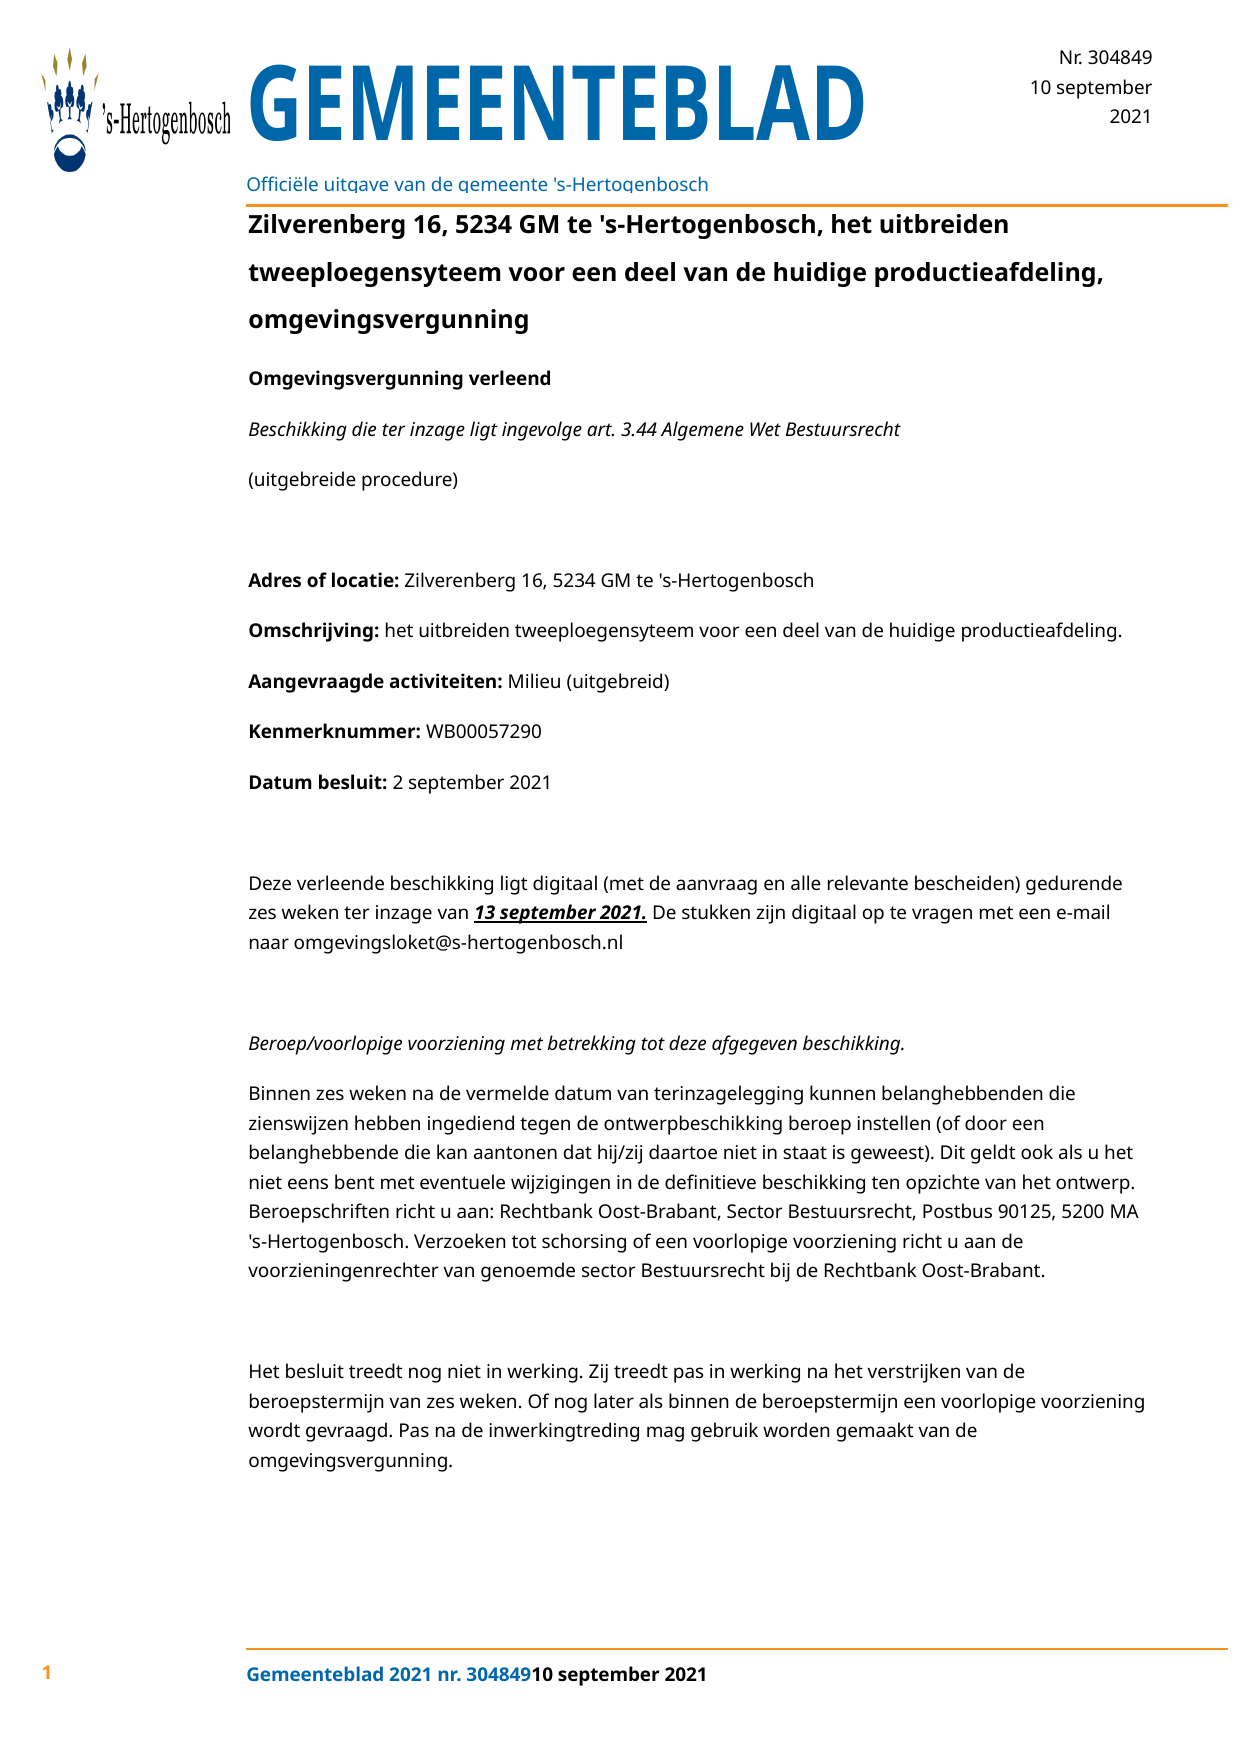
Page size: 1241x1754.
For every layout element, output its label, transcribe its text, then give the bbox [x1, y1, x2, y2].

text Datum besluit: 2 september 2021 [248, 769, 1152, 794]
text Deze verleende beschikking ligt digitaal (met de aanvraag en alle relevante bescheiden) gedurende zes weken ter inzage van 13 september 2021. De stukken zijn digitaal op te vragen met een e-mail naar omgevingsloket@s-hertogenbosch.nl [248, 870, 1152, 954]
text Aangevraagde activiteiten: Milieu (uitgebreid) [248, 668, 1152, 694]
text Beschikking die ter inzage ligt ingevolge art. 3.44 Algemene Wet Bestuursrecht [248, 416, 1152, 442]
text (uitgebreide procedure) [248, 466, 1152, 492]
text Kenmerknummer: WB00057290 [248, 718, 1152, 744]
text Beroep/voorlopige voorziening met betrekking tot deze afgegeven beschikking. [248, 1030, 1152, 1055]
text Omgevingsvergunning verleend [248, 366, 1152, 391]
text Adres of locatie: Zilverenberg 16, 5234 GM te 's-Hertogenbosch [248, 567, 1152, 593]
text Zilverenberg 16, 5234 GM te 's-Hertogenbosch, het uitbreiden tweeploegensyteem voor een deel van de huidige productieafdeling, omgevingsvergunning [248, 207, 1152, 336]
text Binnen zes weken na de vermelde datum van terinzagelegging kunnen belanghebbenden die zienswijzen hebben ingediend tegen de ontwerpbeschikking beroep instellen (of door een belanghebbende die kan aantonen dat hij/zij daartoe niet in staat is geweest). Dit geldt ook als u het niet eens bent met eventuele wijzigingen in de definitieve beschikking ten opzichte van het ontwerp. Beroepschriften richt u aan: Rechtbank Oost-Brabant, Sector Bestuursrecht, Postbus 90125, 5200 MA 's-Hertogenbosch. Verzoeken tot schorsing of een voorlopige voorziening richt u aan de voorzieningenrechter van genoemde sector Bestuursrecht bij de Rechtbank Oost-Brabant. [248, 1080, 1152, 1283]
picture [41, 47, 231, 172]
text Het besluit treedt nog niet in werking. Zij treedt pas in werking na het verstrijken van de beroepstermijn van zes weken. Of nog later als binnen de beroepstermijn een voorlopige voorziening wordt gevraagd. Pas na de inwerkingtreding mag gebruik worden gemaakt van de omgevingsvergunning. [248, 1358, 1152, 1473]
text Omschrijving: het uitbreiden tweeploegensyteem voor een deel van de huidige productieafdeling. [248, 618, 1152, 643]
